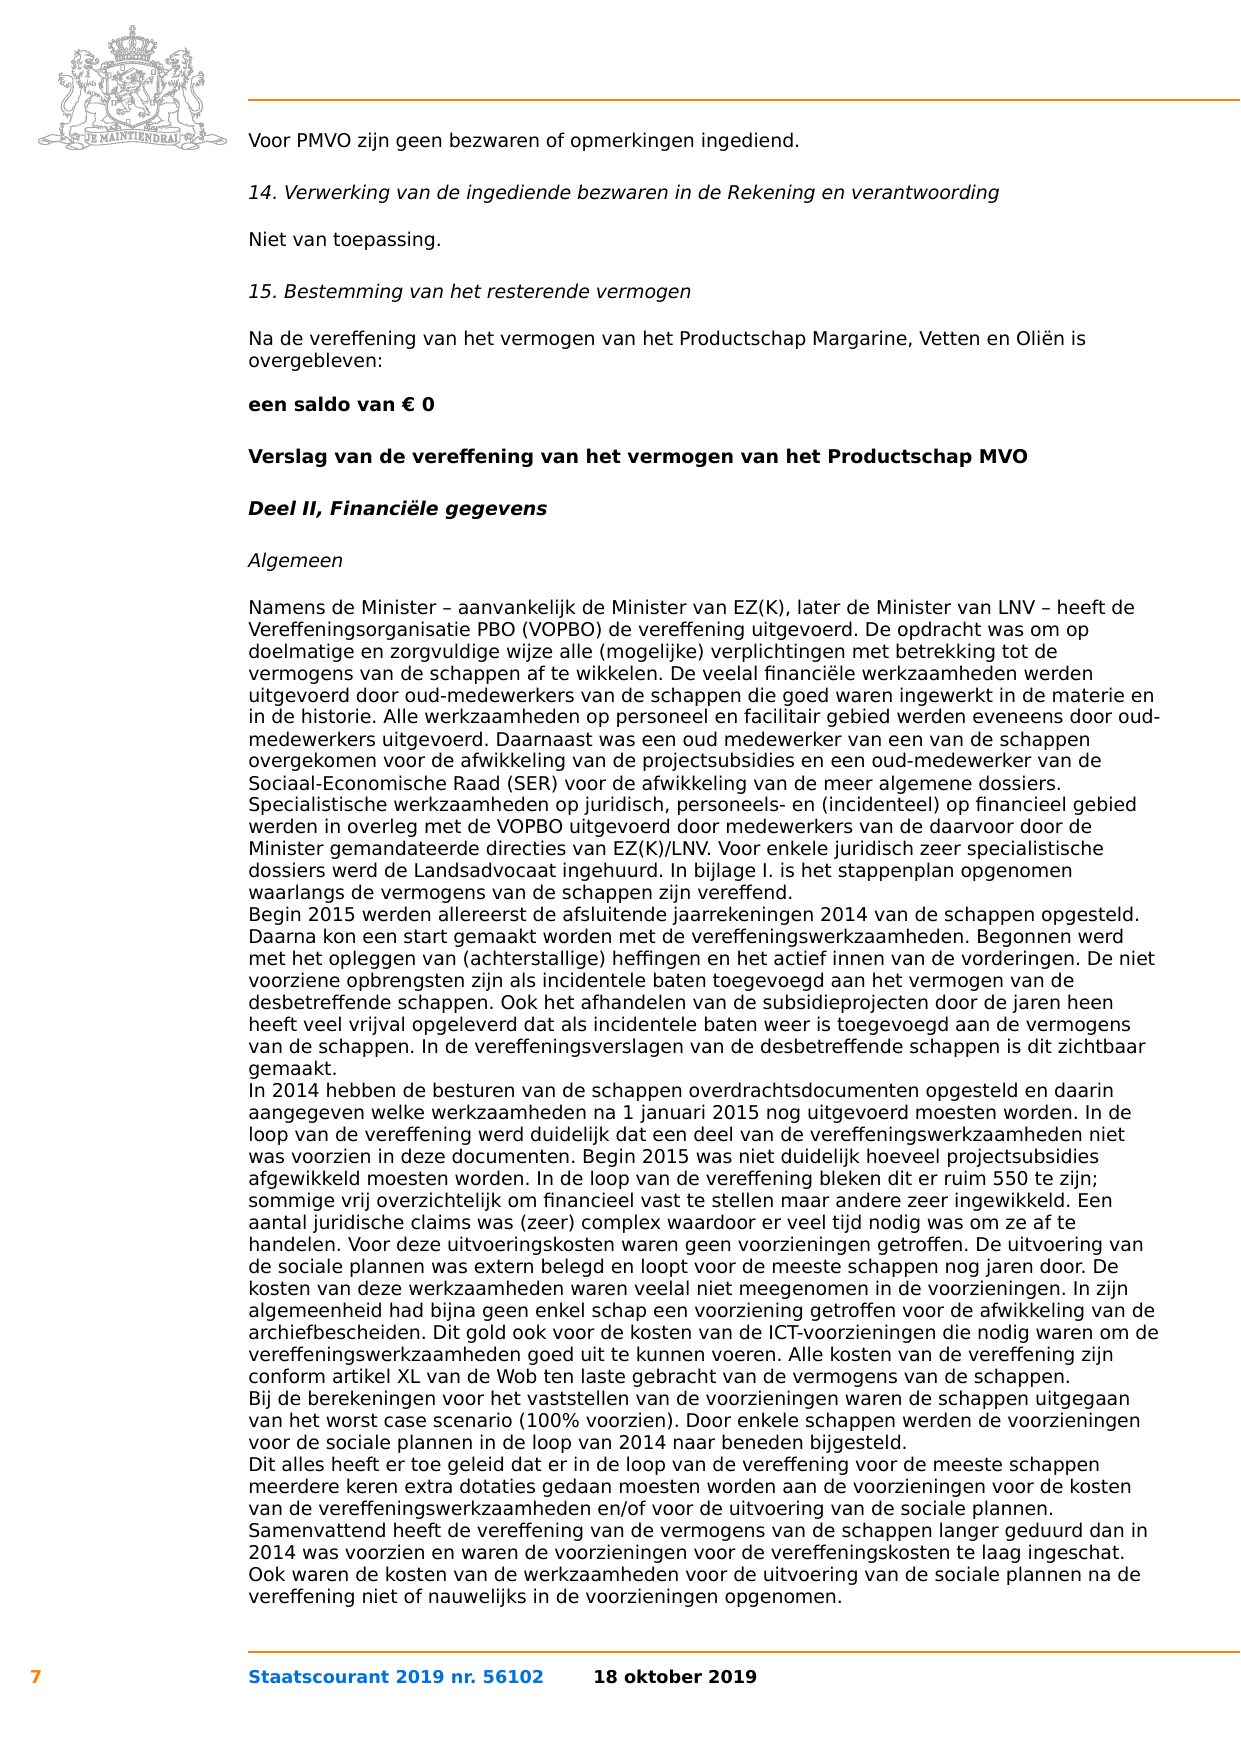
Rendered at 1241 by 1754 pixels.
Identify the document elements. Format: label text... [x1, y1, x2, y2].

text Voor PMVO zijn geen bezwaren of opmerkingen ingediend. [248, 130, 1163, 152]
text In 2014 hebben de besturen van de schappen overdrachtsdocumenten opgesteld en daarin aangegeven welke werkzaamheden na 1 januari 2015 nog uitgevoerd moesten worden. In de loop van de vereffening werd duidelijk dat een deel van de vereffeningswerkzaamheden niet was voorzien in deze documenten. Begin 2015 was niet duidelijk hoeveel projectsubsidies afgewikkeld moesten worden. In de loop van de vereffening bleken dit er ruim 550 te zijn; sommige vrij overzichtelijk om financieel vast te stellen maar andere zeer ingewikkeld. Een aantal juridische claims was (zeer) complex waardoor er veel tijd nodig was om ze af te handelen. Voor deze uitvoeringskosten waren geen voorzieningen getroffen. De uitvoering van de sociale plannen was extern belegd en loopt voor de meeste schappen nog jaren door. De kosten van deze werkzaamheden waren veelal niet meegenomen in de voorzieningen. In zijn algemeenheid had bijna geen enkel schap een voorziening getroffen voor de afwikkeling van de archiefbescheiden. Dit gold ook voor de kosten van de ICT-voorzieningen die nodig waren om de vereffeningswerkzaamheden goed uit te kunnen voeren. Alle kosten van de vereffening zijn conform artikel XL van de Wob ten laste gebracht van de vermogens van de schappen. [248, 1080, 1163, 1388]
subtitle Algemeen [248, 549, 1163, 572]
subtitle Deel II, Financiële gegevens [248, 498, 1163, 519]
subtitle Verslag van de vereffening van het vermogen van het Productschap MVO [248, 446, 1163, 468]
text Bij de berekeningen voor het vaststellen van de voorzieningen waren de schappen uitgegaan van het worst case scenario (100% voorzien). Door enkele schappen werden de voorzieningen voor de sociale plannen in de loop van 2014 naar beneden bijgesteld. [248, 1388, 1163, 1454]
text Na de vereffening van het vermogen van het Productschap Margarine, Vetten en Oliën is overgebleven: [248, 328, 1163, 372]
text Begin 2015 werden allereerst de afsluitende jaarrekeningen 2014 van de schappen opgesteld. Daarna kon een start gemaakt worden met de vereffeningswerkzaamheden. Begonnen werd met het opleggen van (achterstallige) heffingen en het actief innen van de vorderingen. De niet voorziene opbrengsten zijn als incidentele baten toegevoegd aan het vermogen van de desbetreffende schappen. Ook het afhandelen van de subsidieprojecten door de jaren heen heeft veel vrijval opgeleverd dat als incidentele baten weer is toegevoegd aan de vermogens van de schappen. In de vereffeningsverslagen van de desbetreffende schappen is dit zichtbaar gemaakt. [248, 904, 1163, 1080]
picture [38, 25, 227, 150]
text Namens de Minister – aanvankelijk de Minister van EZ(K), later de Minister van LNV – heeft de Vereffeningsorganisatie PBO (VOPBO) de vereffening uitgevoerd. De opdracht was om op doelmatige en zorgvuldige wijze alle (mogelijke) verplichtingen met betrekking tot de vermogens van de schappen af te wikkelen. De veelal financiële werkzaamheden werden uitgevoerd door oud-medewerkers van de schappen die goed waren ingewerkt in de materie en in de historie. Alle werkzaamheden op personeel en facilitair gebied werden eveneens door oud-medewerkers uitgevoerd. Daarnaast was een oud medewerker van een van de schappen overgekomen voor de afwikkeling van de projectsubsidies en een oud-medewerker van de Sociaal-Economische Raad (SER) voor de afwikkeling van de meer algemene dossiers. Specialistische werkzaamheden op juridisch, personeels- en (incidenteel) op financieel gebied werden in overleg met de VOPBO uitgevoerd door medewerkers van de daarvoor door de Minister gemandateerde directies van EZ(K)/LNV. Voor enkele juridisch zeer specialistische dossiers werd de Landsadvocaat ingehuurd. In bijlage I. is het stappenplan opgenomen waarlangs de vermogens van de schappen zijn vereffend. [248, 597, 1163, 904]
text Niet van toepassing. [248, 229, 1163, 251]
subtitle 14. Verwerking van de ingediende bezwaren in de Rekening en verantwoording [248, 182, 1163, 204]
text Samenvattend heeft de vereffening van de vermogens van de schappen langer geduurd dan in 2014 was voorzien en waren de voorzieningen voor de vereffeningskosten te laag ingeschat. Ook waren de kosten van de werkzaamheden voor de uitvoering van de sociale plannen na de vereffening niet of nauwelijks in de voorzieningen opgenomen. [248, 1520, 1163, 1608]
text Dit alles heeft er toe geleid dat er in de loop van de vereffening voor de meeste schappen meerdere keren extra dotaties gedaan moesten worden aan de voorzieningen voor de kosten van de vereffeningswerkzaamheden en/of voor de uitvoering van de sociale plannen. [248, 1454, 1163, 1520]
text een saldo van € 0 [248, 394, 1163, 416]
subtitle 15. Bestemming van het resterende vermogen [248, 281, 1163, 303]
